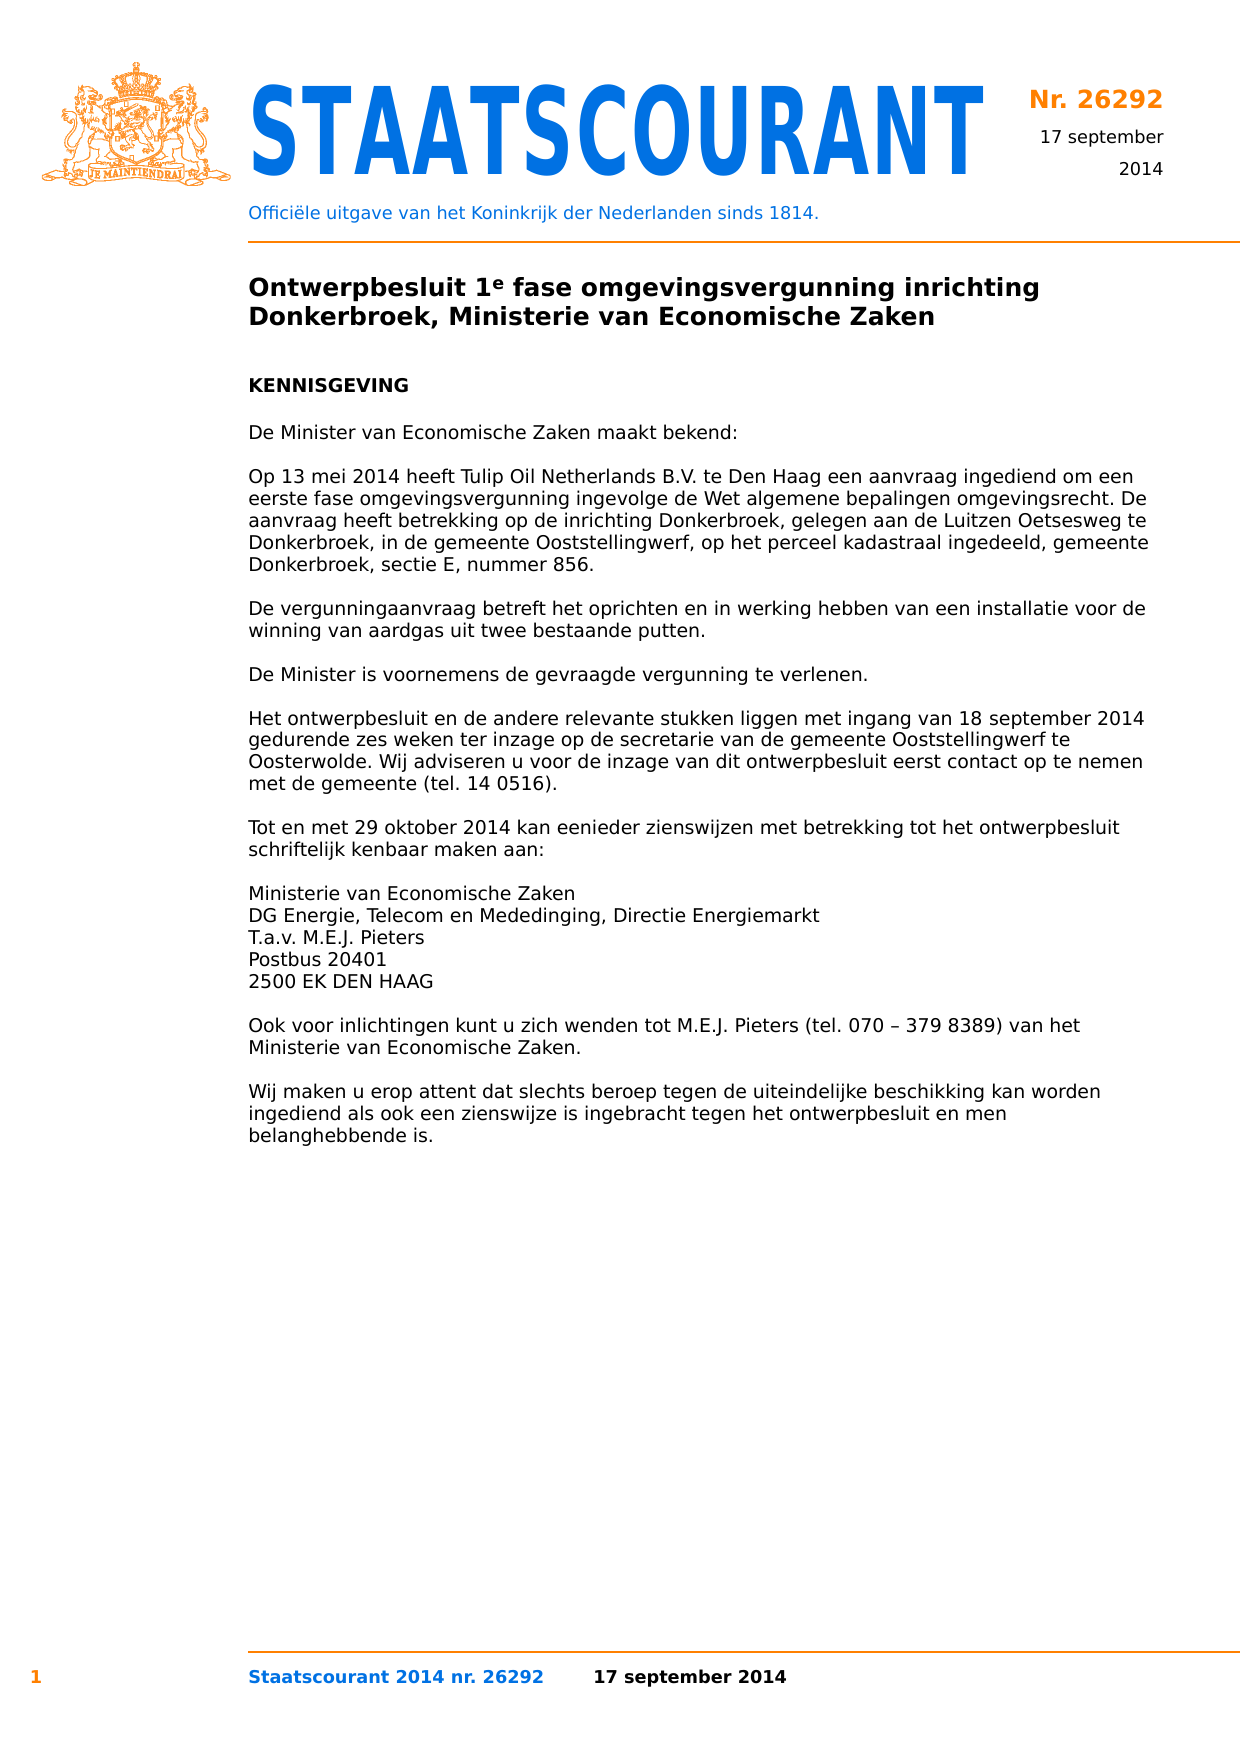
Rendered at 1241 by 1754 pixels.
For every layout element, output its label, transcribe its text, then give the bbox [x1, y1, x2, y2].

text Op 13 mei 2014 heeft Tulip Oil Netherlands B.V. te Den Haag een aanvraag ingediend om een eerste fase omgevingsvergunning ingevolge de Wet algemene bepalingen omgevingsrecht. De aanvraag heeft betrekking op de inrichting Donkerbroek, gelegen aan de Luitzen Oetsesweg te Donkerbroek, in de gemeente Ooststellingwerf, op het perceel kadastraal ingedeeld, gemeente Donkerbroek, sectie E, nummer 856. [248, 466, 1163, 576]
text De Minister is voornemens de gevraagde vergunning te verlenen. [248, 663, 1163, 686]
subtitle KENNISGEVING [248, 375, 1163, 397]
text Tot en met 29 oktober 2014 kan eenieder zienswijzen met betrekking tot het ontwerpbesluit schriftelijk kenbaar maken aan: [248, 817, 1163, 861]
text De vergunningaanvraag betreft het oprichten en in werking hebben van een installatie voor de winning van aardgas uit twee bestaande putten. [248, 598, 1163, 642]
table_header [25, 62, 248, 241]
text T.a.v. M.E.J. Pieters [248, 927, 1163, 949]
subtitle Ontwerpbesluit 1e fase omgevingsvergunning inrichting Donkerbroek, Ministerie van Economische Zaken [248, 273, 1163, 331]
table_cell 2014 [998, 153, 1240, 203]
table_header STAATSCOURANT [248, 62, 998, 203]
picture [41, 62, 231, 186]
text Ook voor inlichtingen kunt u zich wenden tot M.E.J. Pieters (tel. 070 – 379 8389) van het Ministerie van Economische Zaken. [248, 1015, 1163, 1059]
table_cell 17 september [998, 121, 1240, 153]
text Het ontwerpbesluit en de andere relevante stukken liggen met ingang van 18 september 2014 gedurende zes weken ter inzage op de secretarie van de gemeente Ooststellingwerf te Oosterwolde. Wij adviseren u voor de inzage van dit ontwerpbesluit eerst contact op te nemen met de gemeente (tel. 14 0516). [248, 707, 1163, 795]
table_header Nr. 26292 [998, 62, 1240, 121]
text 2500 EK DEN HAAG [248, 971, 1163, 993]
text Wij maken u erop attent dat slechts beroep tegen de uiteindelijke beschikking kan worden ingediend als ook een zienswijze is ingebracht tegen het ontwerpbesluit en men belanghebbende is. [248, 1081, 1163, 1147]
text DG Energie, Telecom en Mededinging, Directie Energiemarkt [248, 905, 1163, 927]
table_cell Officiële uitgave van het Koninkrijk der Nederlanden sinds 1814. [248, 203, 1240, 241]
text De Minister van Economische Zaken maakt bekend: [248, 422, 1163, 444]
text Postbus 20401 [248, 949, 1163, 971]
text Ministerie van Economische Zaken [248, 883, 1163, 905]
